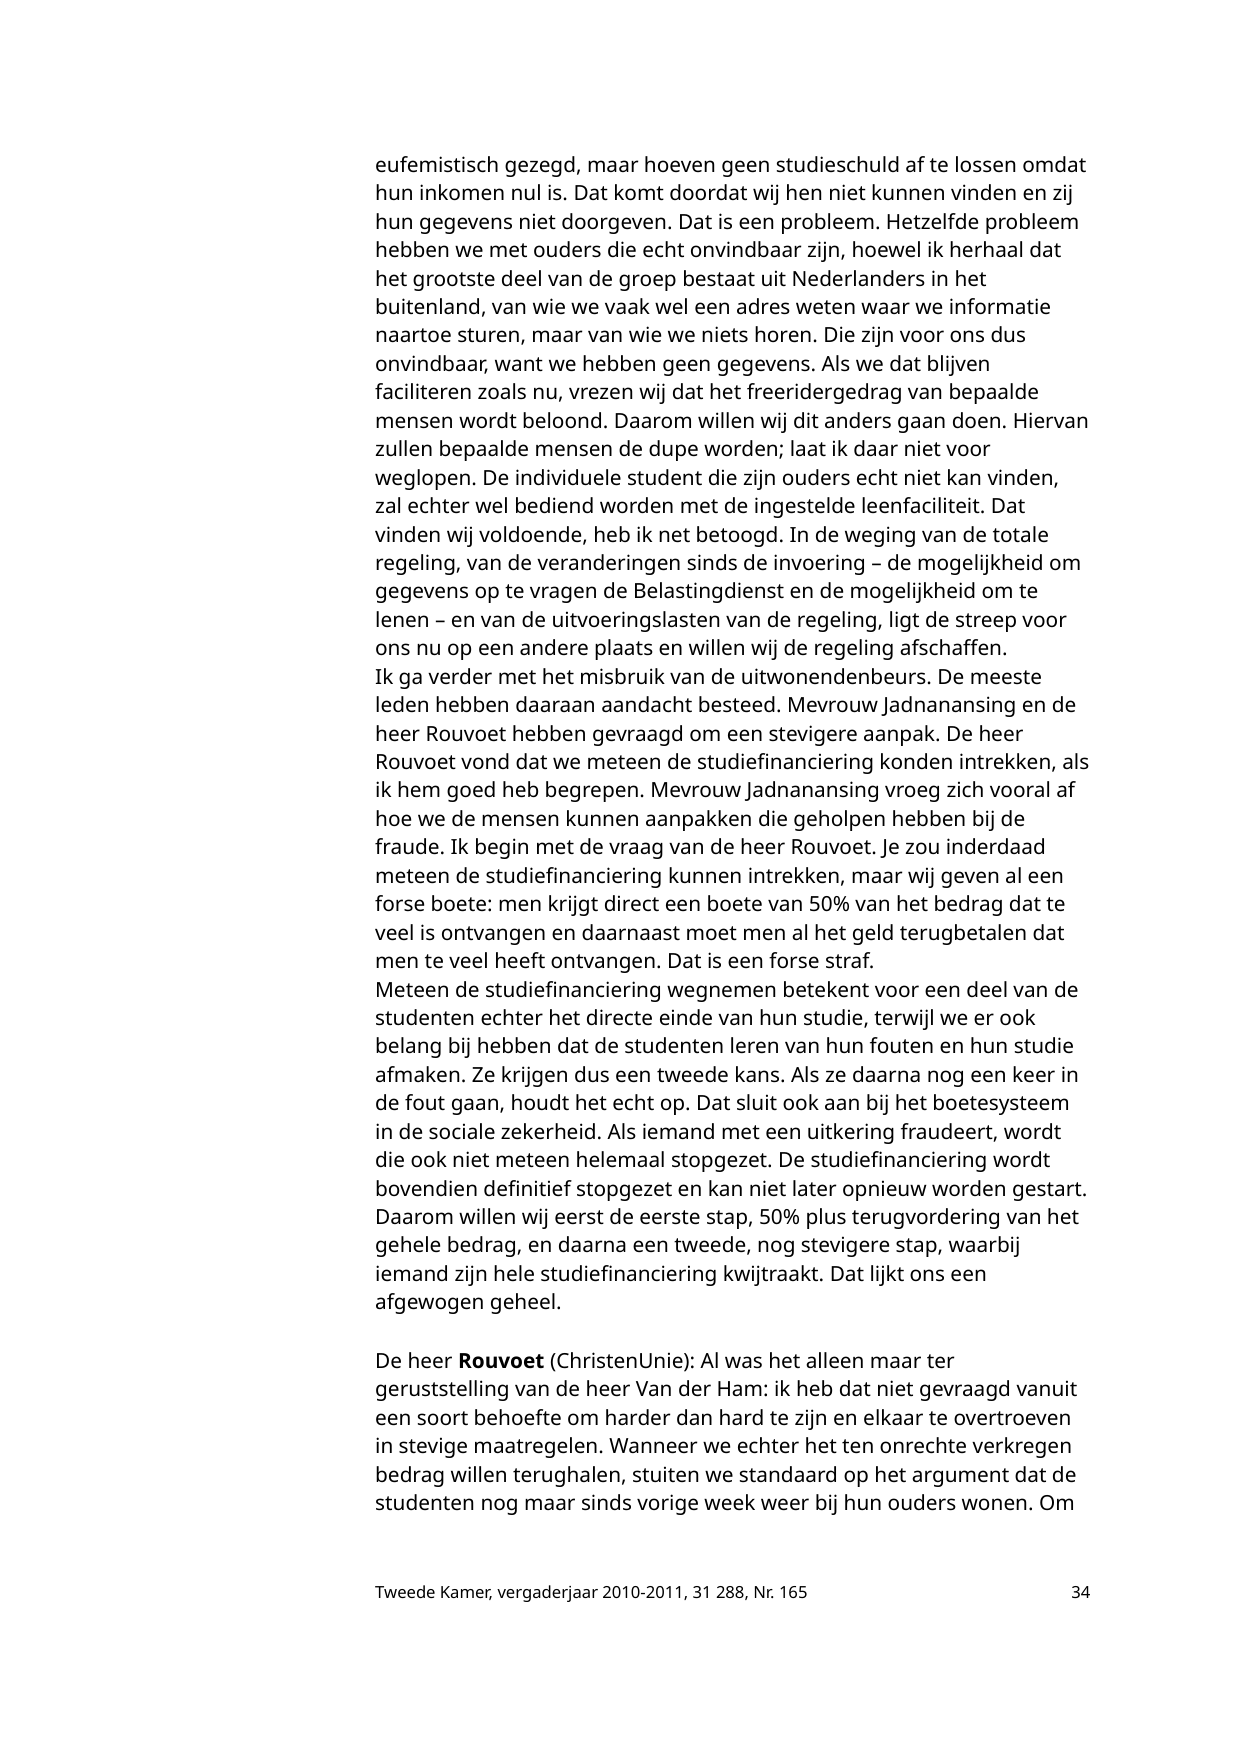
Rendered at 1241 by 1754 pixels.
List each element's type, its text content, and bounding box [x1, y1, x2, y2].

text eufemistisch gezegd, maar hoeven geen studieschuld af te lossen omdat hun inkomen nul is. Dat komt doordat wij hen niet kunnen vinden en zij hun gegevens niet doorgeven. Dat is een probleem. Hetzelfde probleem hebben we met ouders die echt onvindbaar zijn, hoewel ik herhaal dat het grootste deel van de groep bestaat uit Nederlanders in het buitenland, van wie we vaak wel een adres weten waar we informatie naartoe sturen, maar van wie we niets horen. Die zijn voor ons dus onvindbaar, want we hebben geen gegevens. Als we dat blijven faciliteren zoals nu, vrezen wij dat het freeridergedrag van bepaalde mensen wordt beloond. Daarom willen wij dit anders gaan doen. Hiervan zullen bepaalde mensen de dupe worden; laat ik daar niet voor weglopen. De individuele student die zijn ouders echt niet kan vinden, zal echter wel bediend worden met de ingestelde leenfaciliteit. Dat vinden wij voldoende, heb ik net betoogd. In de weging van de totale regeling, van de veranderingen sinds de invoering – de mogelijkheid om gegevens op te vragen de Belastingdienst en de mogelijkheid om te lenen – en van de uitvoeringslasten van de regeling, ligt de streep voor ons nu op een andere plaats en willen wij de regeling afschaffen. [375, 150, 1090, 662]
text De heer Rouvoet (ChristenUnie): Al was het alleen maar ter geruststelling van de heer Van der Ham: ik heb dat niet gevraagd vanuit een soort behoefte om harder dan hard te zijn en elkaar te overtroeven in stevige maatregelen. Wanneer we echter het ten onrechte verkregen bedrag willen terughalen, stuiten we standaard op het argument dat de studenten nog maar sinds vorige week weer bij hun ouders wonen. Om [375, 1346, 1090, 1517]
text Meteen de studiefinanciering wegnemen betekent voor een deel van de studenten echter het directe einde van hun studie, terwijl we er ook belang bij hebben dat de studenten leren van hun fouten en hun studie afmaken. Ze krijgen dus een tweede kans. Als ze daarna nog een keer in de fout gaan, houdt het echt op. Dat sluit ook aan bij het boetesysteem in de sociale zekerheid. Als iemand met een uitkering fraudeert, wordt die ook niet meteen helemaal stopgezet. De studiefinanciering wordt bovendien definitief stopgezet en kan niet later opnieuw worden gestart. Daarom willen wij eerst de eerste stap, 50% plus terugvordering van het gehele bedrag, en daarna een tweede, nog stevigere stap, waarbij iemand zijn hele studiefinanciering kwijtraakt. Dat lijkt ons een afgewogen geheel. [375, 975, 1090, 1316]
text Ik ga verder met het misbruik van de uitwonendenbeurs. De meeste leden hebben daaraan aandacht besteed. Mevrouw Jadnanansing en de heer Rouvoet hebben gevraagd om een stevigere aanpak. De heer Rouvoet vond dat we meteen de studiefinanciering konden intrekken, als ik hem goed heb begrepen. Mevrouw Jadnanansing vroeg zich vooral af hoe we de mensen kunnen aanpakken die geholpen hebben bij de fraude. Ik begin met de vraag van de heer Rouvoet. Je zou inderdaad meteen de studiefinanciering kunnen intrekken, maar wij geven al een forse boete: men krijgt direct een boete van 50% van het bedrag dat te veel is ontvangen en daarnaast moet men al het geld terugbetalen dat men te veel heeft ontvangen. Dat is een forse straf. [375, 662, 1090, 975]
